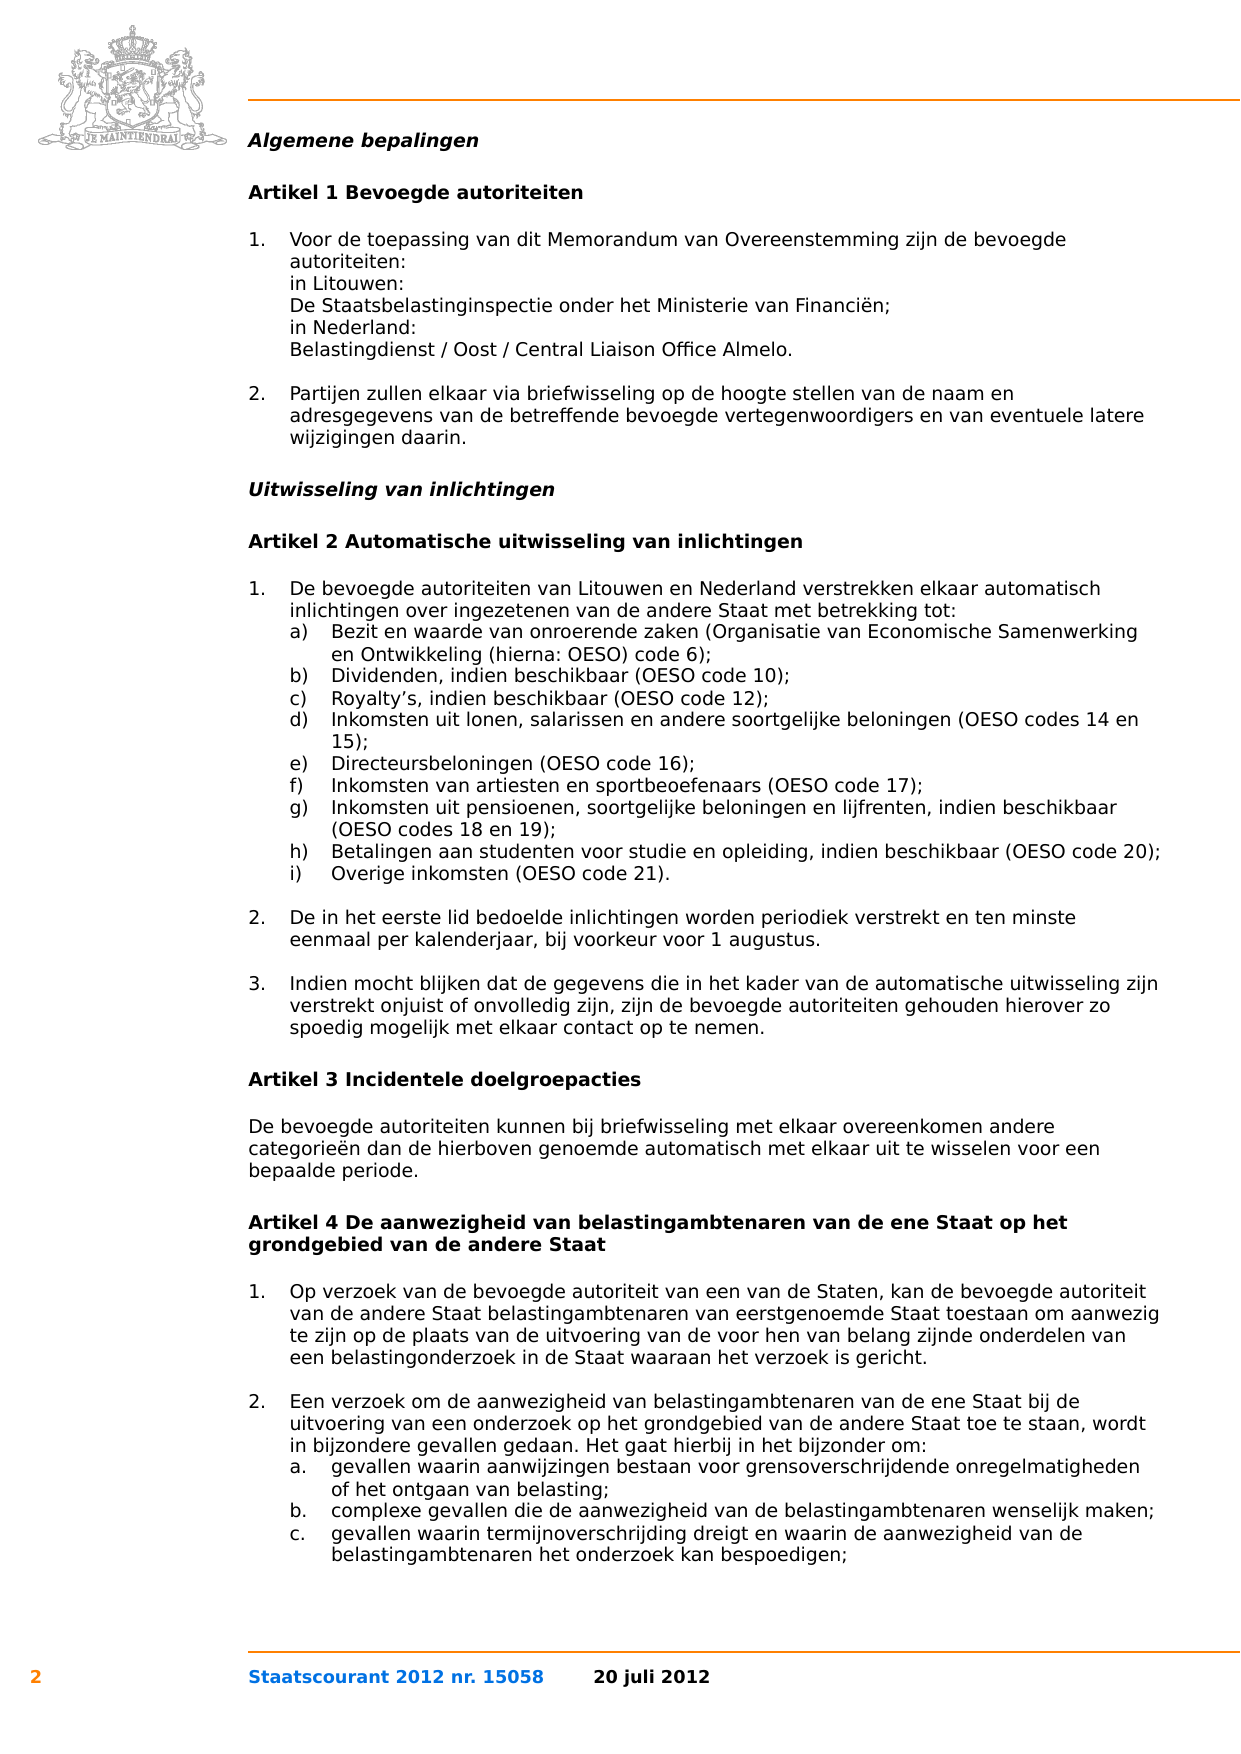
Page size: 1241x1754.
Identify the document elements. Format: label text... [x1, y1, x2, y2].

subtitle Artikel 2 Automatische uitwisseling van inlichtingen [248, 531, 1163, 552]
text g) Inkomsten uit pensioenen, soortgelijke beloningen en lijfrenten, indien beschikbaar (OESO codes 18 en 19); [289, 797, 1163, 841]
text a) Bezit en waarde van onroerende zaken (Organisatie van Economische Samenwerking en Ontwikkeling (hierna: OESO) code 6); [289, 621, 1163, 665]
text h) Betalingen aan studenten voor studie en opleiding, indien beschikbaar (OESO code 20); [289, 841, 1163, 863]
text in Nederland: [289, 317, 1163, 339]
subtitle Uitwisseling van inlichtingen [248, 478, 1163, 501]
text c) Royalty’s, indien beschikbaar (OESO code 12); [289, 687, 1163, 709]
text 2. Een verzoek om de aanwezigheid van belastingambtenaren van de ene Staat bij de uitvoering van een onderzoek op het grondgebied van de andere Staat toe te staan, wordt in bijzondere gevallen gedaan. Het gaat hierbij in het bijzonder om: [248, 1391, 1163, 1456]
text in Litouwen: [289, 273, 1163, 295]
subtitle Artikel 3 Incidentele doelgroepacties [248, 1069, 1163, 1091]
text 1. Voor de toepassing van dit Memorandum van Overeenstemming zijn de bevoegde autoriteiten: [248, 229, 1163, 273]
text a. gevallen waarin aanwijzingen bestaan voor grensoverschrijdende onregelmatigheden of het ontgaan van belasting; [289, 1456, 1163, 1500]
text e) Directeursbeloningen (OESO code 16); [289, 753, 1163, 775]
text b) Dividenden, indien beschikbaar (OESO code 10); [289, 665, 1163, 687]
text De Staatsbelastinginspectie onder het Ministerie van Financiën; [289, 295, 1163, 317]
subtitle Artikel 1 Bevoegde autoriteiten [248, 182, 1163, 204]
text c. gevallen waarin termijnoverschrijding dreigt en waarin de aanwezigheid van de belastingambtenaren het onderzoek kan bespoedigen; [289, 1522, 1163, 1566]
text f) Inkomsten van artiesten en sportbeoefenaars (OESO code 17); [289, 775, 1163, 797]
text b. complexe gevallen die de aanwezigheid van de belastingambtenaren wenselijk maken; [289, 1500, 1163, 1522]
text i) Overige inkomsten (OESO code 21). [289, 863, 1163, 885]
picture [38, 25, 227, 150]
text 1. Op verzoek van de bevoegde autoriteit van een van de Staten, kan de bevoegde autoriteit van de andere Staat belastingambtenaren van eerstgenoemde Staat toestaan om aanwezig te zijn op de plaats van de uitvoering van de voor hen van belang zijnde onderdelen van een belastingonderzoek in de Staat waaraan het verzoek is gericht. [248, 1281, 1163, 1369]
text De bevoegde autoriteiten kunnen bij briefwisseling met elkaar overeenkomen andere categorieën dan de hierboven genoemde automatisch met elkaar uit te wisselen voor een bepaalde periode. [248, 1116, 1163, 1182]
text Belastingdienst / Oost / Central Liaison Office Almelo. [289, 339, 1163, 361]
subtitle Artikel 4 De aanwezigheid van belastingambtenaren van de ene Staat op het grondgebied van de andere Staat [248, 1212, 1163, 1256]
text 2. De in het eerste lid bedoelde inlichtingen worden periodiek verstrekt en ten minste eenmaal per kalenderjaar, bij voorkeur voor 1 augustus. [248, 907, 1163, 951]
text d) Inkomsten uit lonen, salarissen en andere soortgelijke beloningen (OESO codes 14 en 15); [289, 709, 1163, 753]
text 1. De bevoegde autoriteiten van Litouwen en Nederland verstrekken elkaar automatisch inlichtingen over ingezetenen van de andere Staat met betrekking tot: [248, 577, 1163, 621]
text 3. Indien mocht blijken dat de gegevens die in het kader van de automatische uitwisseling zijn verstrekt onjuist of onvolledig zijn, zijn de bevoegde autoriteiten gehouden hierover zo spoedig mogelijk met elkaar contact op te nemen. [248, 973, 1163, 1039]
text 2. Partijen zullen elkaar via briefwisseling op de hoogte stellen van de naam en adresgegevens van de betreffende bevoegde vertegenwoordigers en van eventuele latere wijzigingen daarin. [248, 383, 1163, 448]
subtitle Algemene bepalingen [248, 130, 1163, 152]
